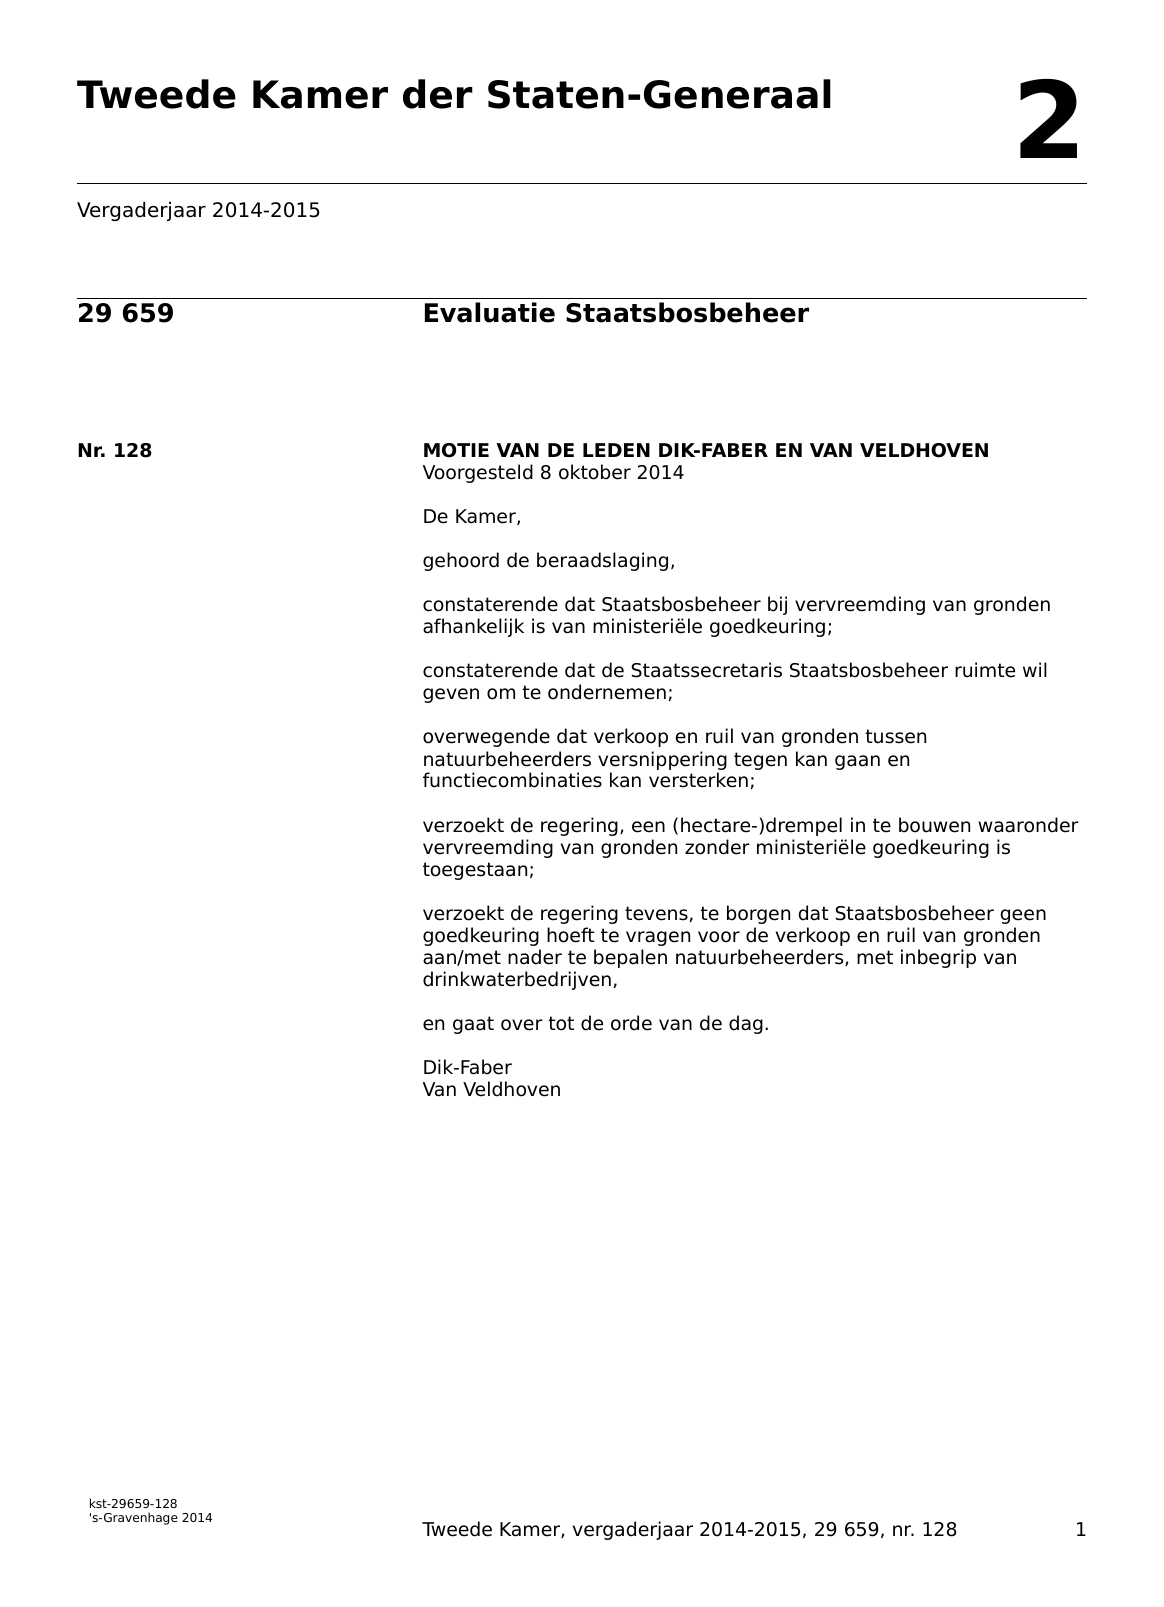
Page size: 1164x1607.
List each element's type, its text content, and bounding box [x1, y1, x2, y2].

text gehoord de beraadslaging, [422, 550, 1087, 572]
text Dik-Faber [422, 1057, 1087, 1079]
text constaterende dat Staatsbosbeheer bij vervreemding van gronden afhankelijk is van ministeriële goedkeuring; [422, 594, 1087, 638]
text De Kamer, [422, 506, 1087, 528]
subtitle 29 659 Evaluatie Staatsbosbeheer [77, 299, 1087, 329]
text verzoekt de regering tevens, te borgen dat Staatsbosbeheer geen goedkeuring hoeft te vragen voor de verkoop en ruil van gronden aan/met nader te bepalen natuurbeheerders, met inbegrip van drinkwaterbedrijven, [422, 903, 1087, 991]
table_header Tweede Kamer der Staten-Generaal [77, 59, 886, 183]
text kst-29659-128 [88, 1497, 323, 1511]
subtitle Nr. 128 MOTIE VAN DE LEDEN DIK-FABER EN VAN VELDHOVEN [77, 440, 1087, 462]
text Voorgesteld 8 oktober 2014 [422, 462, 1087, 484]
text overwegende dat verkoop en ruil van gronden tussen natuurbeheerders versnippering tegen kan gaan en functiecombinaties kan versterken; [422, 726, 1087, 792]
text 's-Gravenhage 2014 [88, 1511, 323, 1525]
text constaterende dat de Staatssecretaris Staatsbosbeheer ruimte wil geven om te ondernemen; [422, 660, 1087, 704]
text en gaat over tot de orde van de dag. [422, 1013, 1087, 1035]
table_header 2 [886, 59, 1087, 183]
table_cell Vergaderjaar 2014-2015 [77, 184, 1087, 298]
text Van Veldhoven [422, 1079, 1087, 1101]
text verzoekt de regering, een (hectare-)drempel in te bouwen waaronder vervreemding van gronden zonder ministeriële goedkeuring is toegestaan; [422, 814, 1087, 881]
